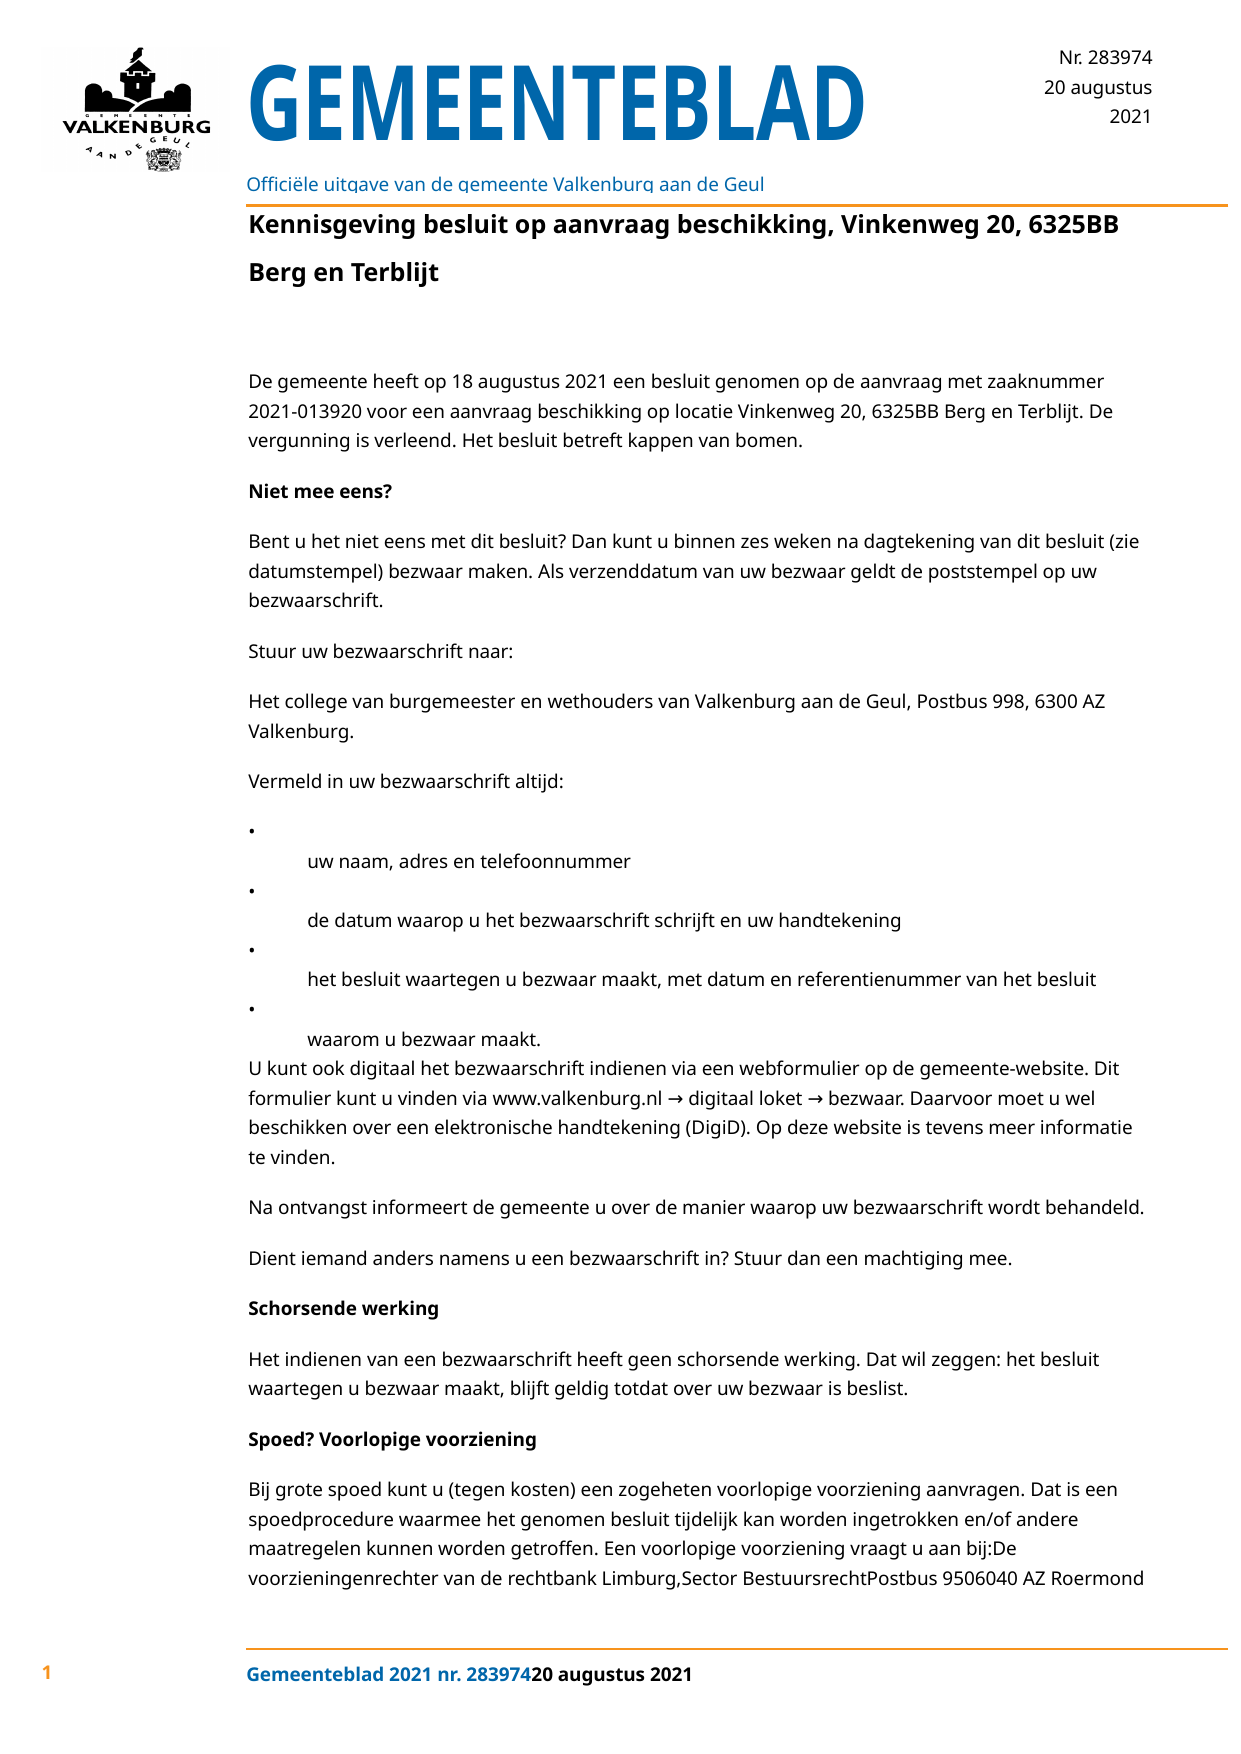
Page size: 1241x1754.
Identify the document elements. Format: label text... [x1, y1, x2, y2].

text Schorsende werking [248, 1295, 1152, 1321]
text Spoed? Voorlopige voorziening [248, 1426, 1152, 1452]
text Bij grote spoed kunt u (tegen kosten) een zogeheten voorlopige voorziening aanvragen. Dat is een spoedprocedure waarmee het genomen besluit tijdelijk kan worden ingetrokken en/of andere maatregelen kunnen worden getroffen. Een voorlopige voorziening vraagt u aan bij:De voorzieningenrechter van de rechtbank Limburg,Sector BestuursrechtPostbus 9506040 AZ Roermond [248, 1476, 1152, 1591]
text Het indienen van een bezwaarschrift heeft geen schorsende werking. Dat wil zeggen: het besluit waartegen u bezwaar maakt, blijft geldig totdat over uw bezwaar is beslist. [248, 1346, 1152, 1401]
text Niet mee eens? [248, 478, 1152, 504]
text Stuur uw bezwaarschrift naar: [248, 638, 1152, 664]
list de datum waarop u het bezwaarschrift schrijft en uw handtekening [248, 907, 1152, 933]
text Het college van burgemeester en wethouders van Valkenburg aan de Geul, Postbus 998, 6300 AZ Valkenburg. [248, 688, 1152, 744]
text De gemeente heeft op 18 augustus 2021 een besluit genomen op de aanvraag met zaaknummer 2021-013920 voor een aanvraag beschikking op locatie Vinkenweg 20, 6325BB Berg en Terblijt. De vergunning is verleend. Het besluit betreft kappen van bomen. [248, 368, 1152, 453]
text U kunt ook digitaal het bezwaarschrift indienen via een webformulier op de gemeente-website. Dit formulier kunt u vinden via www.valkenburg.nl → digitaal loket → bezwaar. Daarvoor moet u wel beschikken over een elektronische handtekening (DigiD). Op deze website is tevens meer informatie te vinden. [248, 1055, 1152, 1170]
list uw naam, adres en telefoonnummer [248, 848, 1152, 874]
list het besluit waartegen u bezwaar maakt, met datum en referentienummer van het besluit [248, 967, 1152, 992]
picture [41, 47, 231, 172]
text Na ontvangst informeert de gemeente u over de manier waarop uw bezwaarschrift wordt behandeld. [248, 1194, 1152, 1220]
list waarom u bezwaar maakt. [248, 1026, 1152, 1052]
text Kennisgeving besluit op aanvraag beschikking, Vinkenweg 20, 6325BB Berg en Terblijt [248, 207, 1152, 288]
text Bent u het niet eens met dit besluit? Dan kunt u binnen zes weken na dagtekening van dit besluit (zie datumstempel) bezwaar maken. Als verzenddatum van uw bezwaar geldt de poststempel op uw bezwaarschrift. [248, 528, 1152, 613]
text Dient iemand anders namens u een bezwaarschrift in? Stuur dan een machtiging mee. [248, 1245, 1152, 1271]
text Vermeld in uw bezwaarschrift altijd: [248, 768, 1152, 794]
